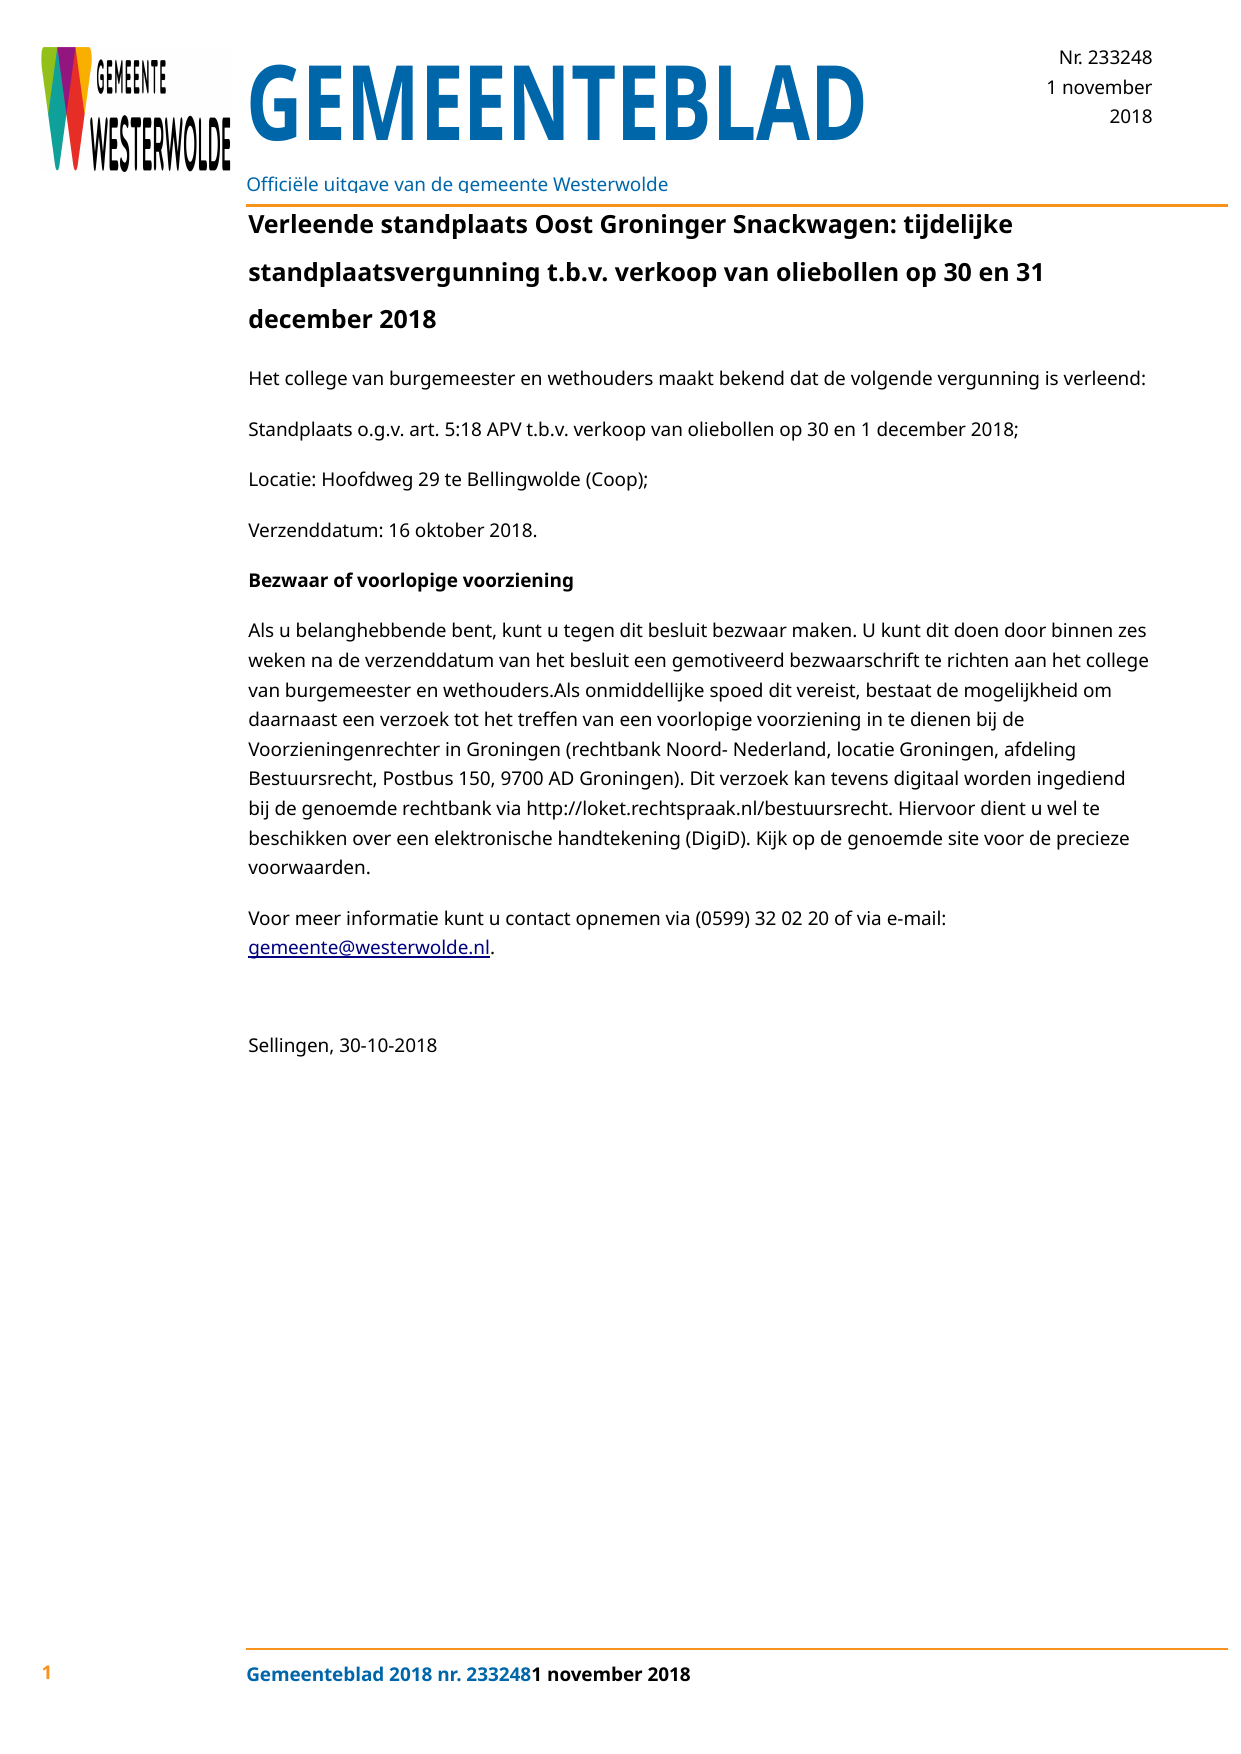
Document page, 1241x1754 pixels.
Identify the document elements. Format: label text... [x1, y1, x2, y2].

text Als u belanghebbende bent, kunt u tegen dit besluit bezwaar maken. U kunt dit doen door binnen zes weken na de verzenddatum van het besluit een gemotiveerd bezwaarschrift te richten aan het college van burgemeester en wethouders.Als onmiddellijke spoed dit vereist, bestaat de mogelijkheid om daarnaast een verzoek tot het treffen van een voorlopige voorziening in te dienen bij de Voorzieningenrechter in Groningen (rechtbank Noord- Nederland, locatie Groningen, afdeling Bestuursrecht, Postbus 150, 9700 AD Groningen). Dit verzoek kan tevens digitaal worden ingediend bij de genoemde rechtbank via http://loket.rechtspraak.nl/bestuursrecht. Hiervoor dient u wel te beschikken over een elektronische handtekening (DigiD). Kijk op de genoemde site voor de precieze voorwaarden. [248, 618, 1152, 880]
text Verzenddatum: 16 oktober 2018. [248, 517, 1152, 542]
text Locatie: Hoofdweg 29 te Bellingwolde (Coop); [248, 466, 1152, 492]
text Het college van burgemeester en wethouders maakt bekend dat de volgende vergunning is verleend: [248, 366, 1152, 391]
picture [41, 47, 231, 172]
text Standplaats o.g.v. art. 5:18 APV t.b.v. verkoop van oliebollen op 30 en 1 december 2018; [248, 416, 1152, 442]
text Sellingen, 30-10-2018 [248, 1032, 1152, 1058]
text Bezwaar of voorlopige voorziening [248, 567, 1152, 593]
text Voor meer informatie kunt u contact opnemen via (0599) 32 02 20 of via e-mail: gemeente@westerwolde.nl. [248, 905, 1152, 960]
text Verleende standplaats Oost Groninger Snackwagen: tijdelijke standplaatsvergunning t.b.v. verkoop van oliebollen op 30 en 31 december 2018 [248, 207, 1152, 336]
